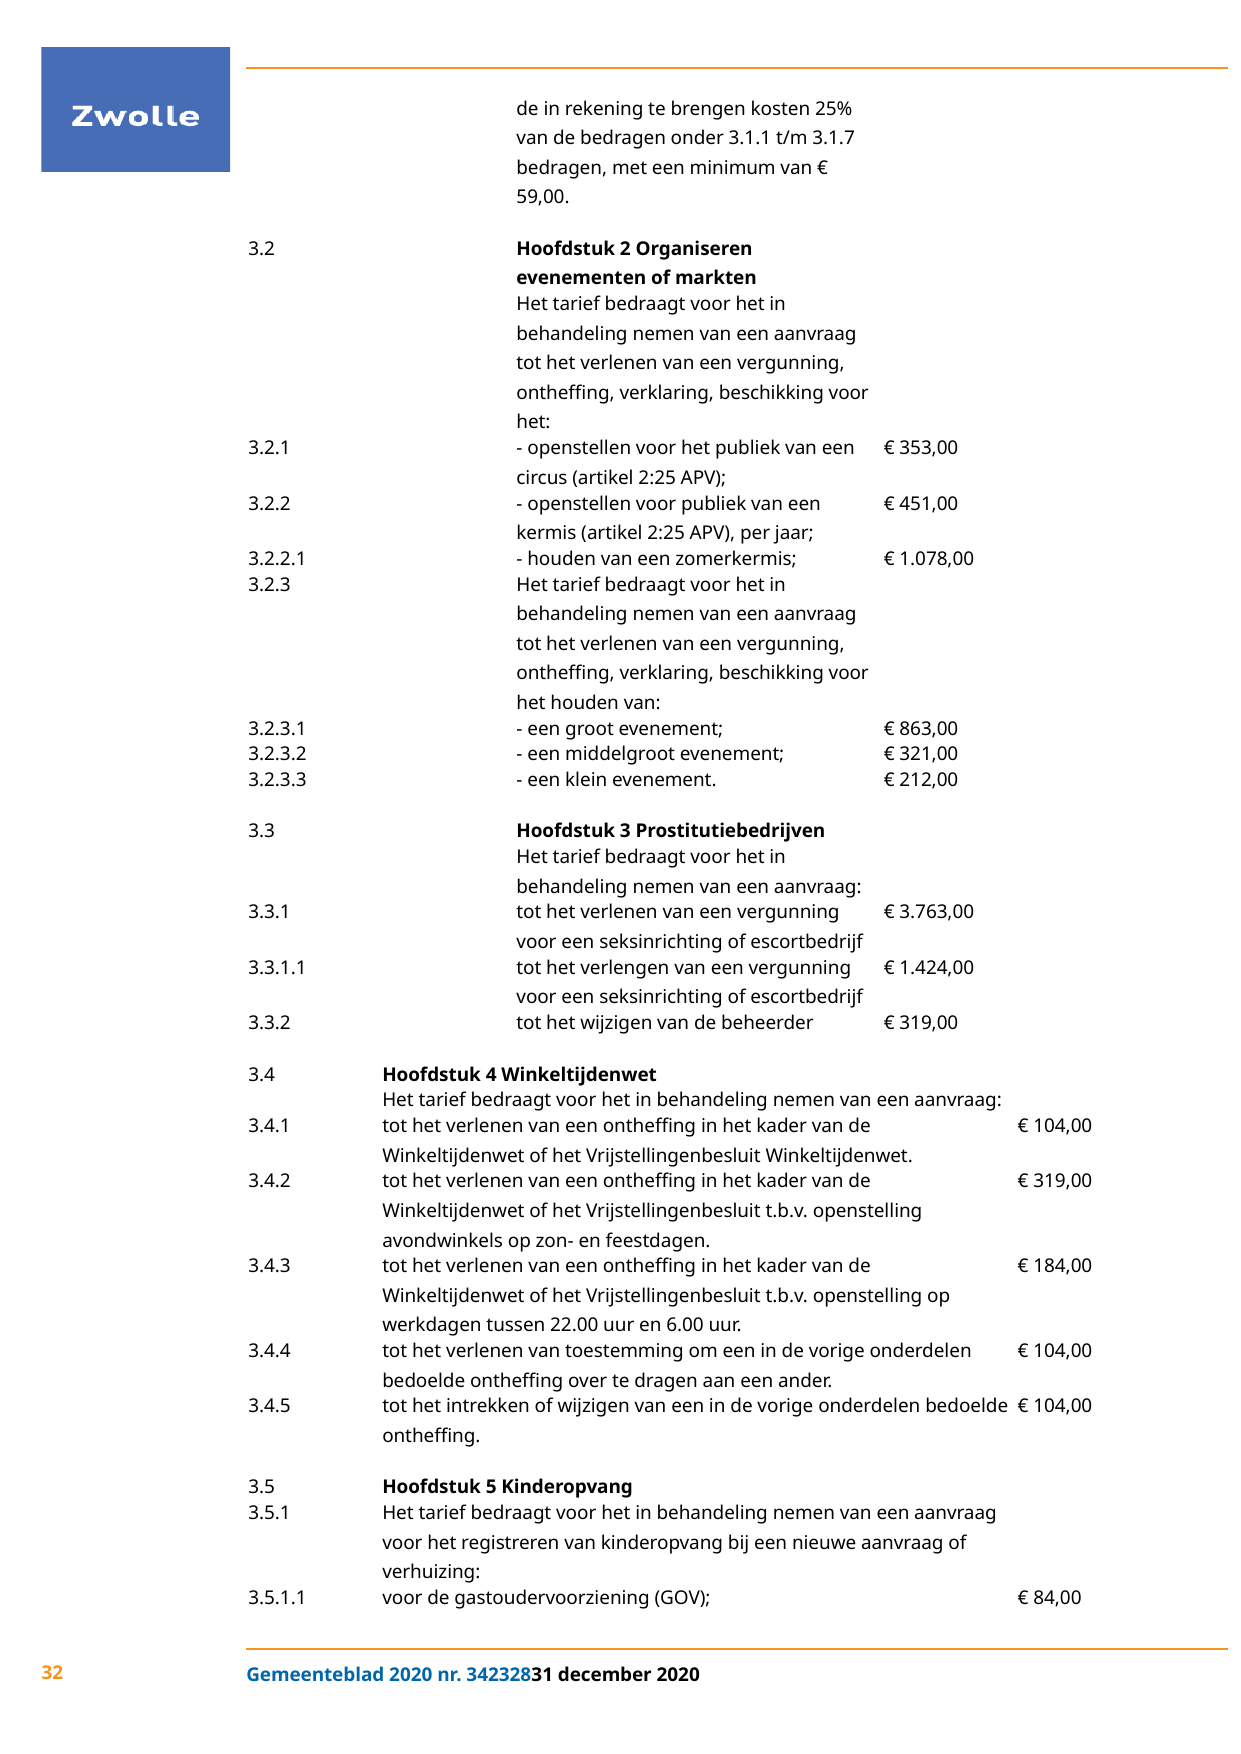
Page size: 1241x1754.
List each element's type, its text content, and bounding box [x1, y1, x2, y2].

table_cell 3.2.3.1 [248, 715, 516, 741]
table_cell € 104,00 [1018, 1393, 1152, 1448]
table_cell € 84,00 [1018, 1584, 1152, 1610]
table_cell - openstellen voor publiek van een kermis (artikel 2:25 APV), per jaar; [516, 490, 883, 545]
table_cell Het tarief bedraagt voor het in behandeling nemen van een aanvraag voor het registreren van kinderopvang bij een nieuwe aanvraag of verhuizing: [382, 1500, 1017, 1584]
table_cell € 1.424,00 [884, 954, 1152, 1009]
table_cell tot het verlenen van een ontheffing in het kader van de Winkeltijdenwet of het Vrijstellingenbesluit t.b.v. openstelling op werkdagen tussen 22.00 uur en 6.00 uur. [382, 1253, 1017, 1337]
table_cell [1018, 1448, 1152, 1474]
table_cell [1018, 1500, 1152, 1584]
table_cell Het tarief bedraagt voor het in behandeling nemen van een aanvraag: [516, 844, 883, 899]
table_cell [1018, 1087, 1152, 1112]
table_cell Hoofdstuk 5 Kinderopvang [382, 1474, 1017, 1499]
table_cell [884, 290, 1152, 434]
table_cell tot het verlenen van een vergunning voor een seksinrichting of escortbedrijf [516, 899, 883, 954]
table_cell [248, 792, 516, 818]
table_cell 3.2.2.1 [248, 545, 516, 571]
table_cell tot het verlenen van een ontheffing in het kader van de Winkeltijdenwet of het Vrijstellingenbesluit Winkeltijdenwet. [382, 1112, 1017, 1168]
table_cell 3.2.3.2 [248, 741, 516, 766]
table_cell [884, 844, 1152, 899]
table_cell [248, 95, 516, 209]
table_cell Hoofdstuk 3 Prostitutiebedrijven [516, 818, 883, 843]
table_cell 3.5 [248, 1474, 382, 1499]
table_cell 3.4 [248, 1061, 382, 1087]
table_cell € 451,00 [884, 490, 1152, 545]
table_cell 3.4.5 [248, 1393, 382, 1448]
table_cell 3.2.2 [248, 490, 516, 545]
table_cell [1018, 1035, 1152, 1061]
table_cell 3.2.1 [248, 434, 516, 490]
table_cell [248, 209, 516, 235]
table_cell 3.3.2 [248, 1009, 516, 1035]
table_cell 3.4.2 [248, 1168, 382, 1252]
table_cell tot het intrekken of wijzigen van een in de vorige onderdelen bedoelde ontheffing. [382, 1393, 1017, 1448]
table_cell tot het verlenen van een ontheffing in het kader van de Winkeltijdenwet of het Vrijstellingenbesluit t.b.v. openstelling avondwinkels op zon- en feestdagen. [382, 1168, 1017, 1252]
table_cell 3.3.1 [248, 899, 516, 954]
table_cell [516, 792, 883, 818]
table_cell [248, 1087, 382, 1112]
table_cell - een middelgroot evenement; [516, 741, 883, 766]
table_cell [248, 844, 516, 899]
table_cell - een klein evenement. [516, 766, 883, 792]
table_cell € 319,00 [884, 1009, 1152, 1035]
table_cell [884, 792, 1152, 818]
table_cell [382, 1448, 1017, 1474]
table_cell voor de gastoudervoorziening (GOV); [382, 1584, 1017, 1610]
table_cell € 104,00 [1018, 1338, 1152, 1393]
table_cell - een groot evenement; [516, 715, 883, 741]
table_cell € 212,00 [884, 766, 1152, 792]
table_cell [884, 95, 1152, 209]
table_cell € 863,00 [884, 715, 1152, 741]
table_cell - houden van een zomerkermis; [516, 545, 883, 571]
table_cell € 3.763,00 [884, 899, 1152, 954]
table_cell [1018, 1474, 1152, 1499]
picture [41, 47, 231, 172]
table_cell Hoofdstuk 2 Organiseren evenementen of markten [516, 235, 883, 290]
table_cell de in rekening te brengen kosten 25% van de bedragen onder 3.1.1 t/m 3.1.7 bedragen, met een minimum van € 59,00. [516, 95, 883, 209]
table_cell Het tarief bedraagt voor het in behandeling nemen van een aanvraag tot het verlenen van een vergunning, ontheffing, verklaring, beschikking voor het: [516, 290, 883, 434]
table_cell 3.2 [248, 235, 516, 290]
table_cell 3.4.3 [248, 1253, 382, 1337]
table_cell Het tarief bedraagt voor het in behandeling nemen van een aanvraag tot het verlenen van een vergunning, ontheffing, verklaring, beschikking voor het houden van: [516, 571, 883, 715]
table_cell tot het wijzigen van de beheerder [516, 1009, 883, 1035]
table_cell Het tarief bedraagt voor het in behandeling nemen van een aanvraag: [382, 1087, 1017, 1112]
table_cell tot het verlenen van toestemming om een in de vorige onderdelen bedoelde ontheffing over te dragen aan een ander. [382, 1338, 1017, 1393]
table_cell [884, 209, 1152, 235]
table_cell Hoofdstuk 4 Winkeltijdenwet [382, 1061, 1017, 1087]
table_cell 3.5.1 [248, 1500, 382, 1584]
table_cell 3.3.1.1 [248, 954, 516, 1009]
table_cell 3.2.3.3 [248, 766, 516, 792]
table_cell € 1.078,00 [884, 545, 1152, 571]
table_cell 3.4.4 [248, 1338, 382, 1393]
table_cell [884, 818, 1152, 843]
table_cell 3.3 [248, 818, 516, 843]
table_cell € 321,00 [884, 741, 1152, 766]
table_cell 3.4.1 [248, 1112, 382, 1168]
table_cell [248, 1035, 382, 1061]
table_cell € 353,00 [884, 434, 1152, 490]
table_cell [1018, 1061, 1152, 1087]
table_cell [382, 1035, 1017, 1061]
table_cell [248, 290, 516, 434]
table_cell [248, 1448, 382, 1474]
table_cell [884, 235, 1152, 290]
table_cell € 184,00 [1018, 1253, 1152, 1337]
table_cell 3.2.3 [248, 571, 516, 715]
table_cell - openstellen voor het publiek van een circus (artikel 2:25 APV); [516, 434, 883, 490]
table_cell € 104,00 [1018, 1112, 1152, 1168]
table_cell [884, 571, 1152, 715]
table_cell € 319,00 [1018, 1168, 1152, 1252]
table_cell [516, 209, 883, 235]
table_cell 3.5.1.1 [248, 1584, 382, 1610]
table_cell tot het verlengen van een vergunning voor een seksinrichting of escortbedrijf [516, 954, 883, 1009]
